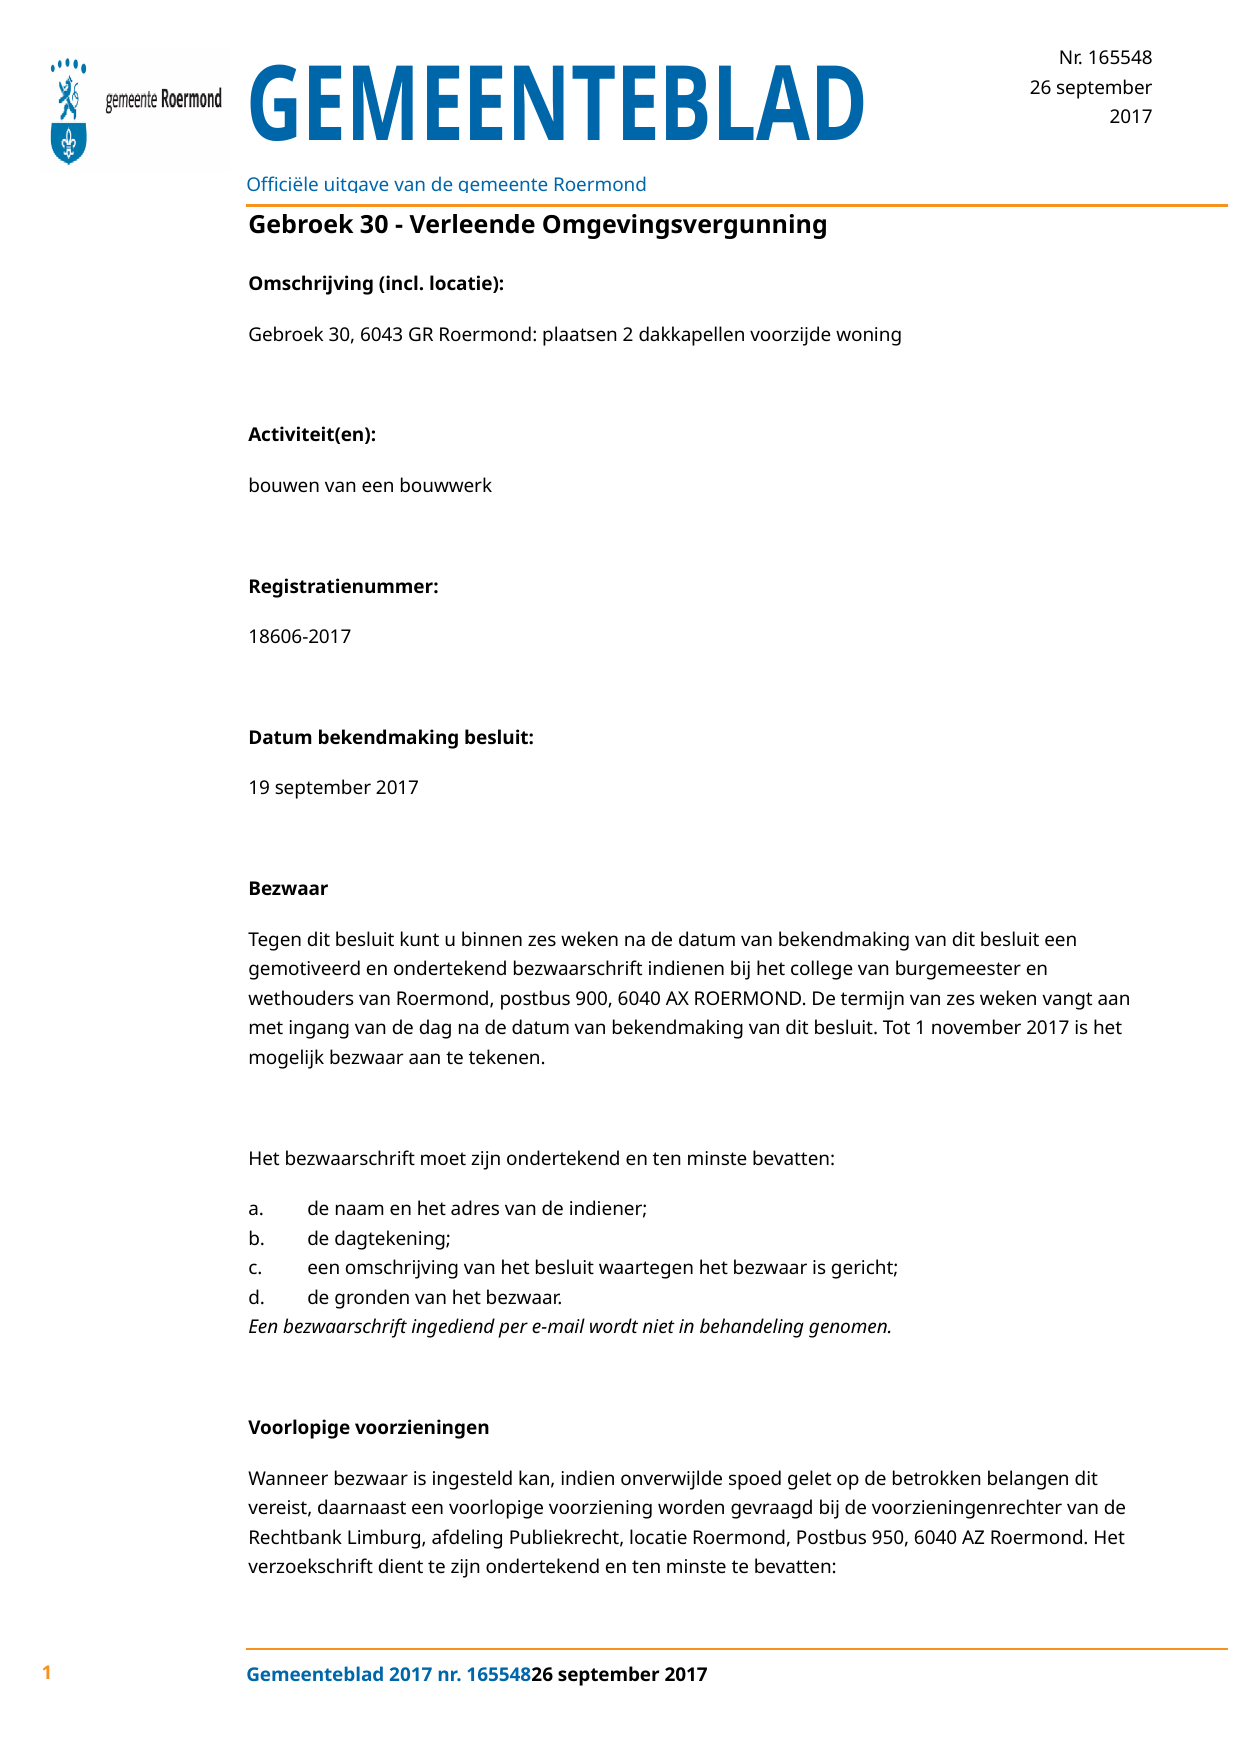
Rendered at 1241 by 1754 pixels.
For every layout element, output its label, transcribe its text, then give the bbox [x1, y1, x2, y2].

list de dagtekening; [248, 1225, 1152, 1251]
text Wanneer bezwaar is ingesteld kan, indien onverwijlde spoed gelet op de betrokken belangen dit vereist, daarnaast een voorlopige voorziening worden gevraagd bij de voorzieningenrechter van de Rechtbank Limburg, afdeling Publiekrecht, locatie Roermond, Postbus 950, 6040 AZ Roermond. Het verzoekschrift dient te zijn ondertekend en ten minste te bevatten: [248, 1465, 1152, 1579]
picture [41, 47, 231, 172]
text Gebroek 30, 6043 GR Roermond: plaatsen 2 dakkapellen voorzijde woning [248, 321, 1152, 346]
list de naam en het adres van de indiener; [248, 1195, 1152, 1221]
text bouwen van een bouwwerk [248, 472, 1152, 498]
list de gronden van het bezwaar. [248, 1284, 1152, 1310]
text Datum bekendmaking besluit: [248, 724, 1152, 750]
text Activiteit(en): [248, 422, 1152, 447]
text 19 september 2017 [248, 774, 1152, 800]
text Tegen dit besluit kunt u binnen zes weken na de datum van bekendmaking van dit besluit een gemotiveerd en ondertekend bezwaarschrift indienen bij het college van burgemeester en wethouders van Roermond, postbus 900, 6040 AX ROERMOND. De termijn van zes weken vangt aan met ingang van de dag na de datum van bekendmaking van dit besluit. Tot 1 november 2017 is het mogelijk bezwaar aan te tekenen. [248, 926, 1152, 1070]
text 18606-2017 [248, 623, 1152, 649]
text Gebroek 30 - Verleende Omgevingsvergunning [248, 207, 1152, 241]
text Registratienummer: [248, 573, 1152, 598]
text Voorlopige voorzieningen [248, 1414, 1152, 1440]
list een omschrijving van het besluit waartegen het bezwaar is gericht; [248, 1254, 1152, 1280]
text Het bezwaarschrift moet zijn ondertekend en ten minste bevatten: [248, 1145, 1152, 1171]
text Omschrijving (incl. locatie): [248, 270, 1152, 296]
text Bezwaar [248, 875, 1152, 901]
text Een bezwaarschrift ingediend per e-mail wordt niet in behandeling genomen. [248, 1314, 1152, 1339]
